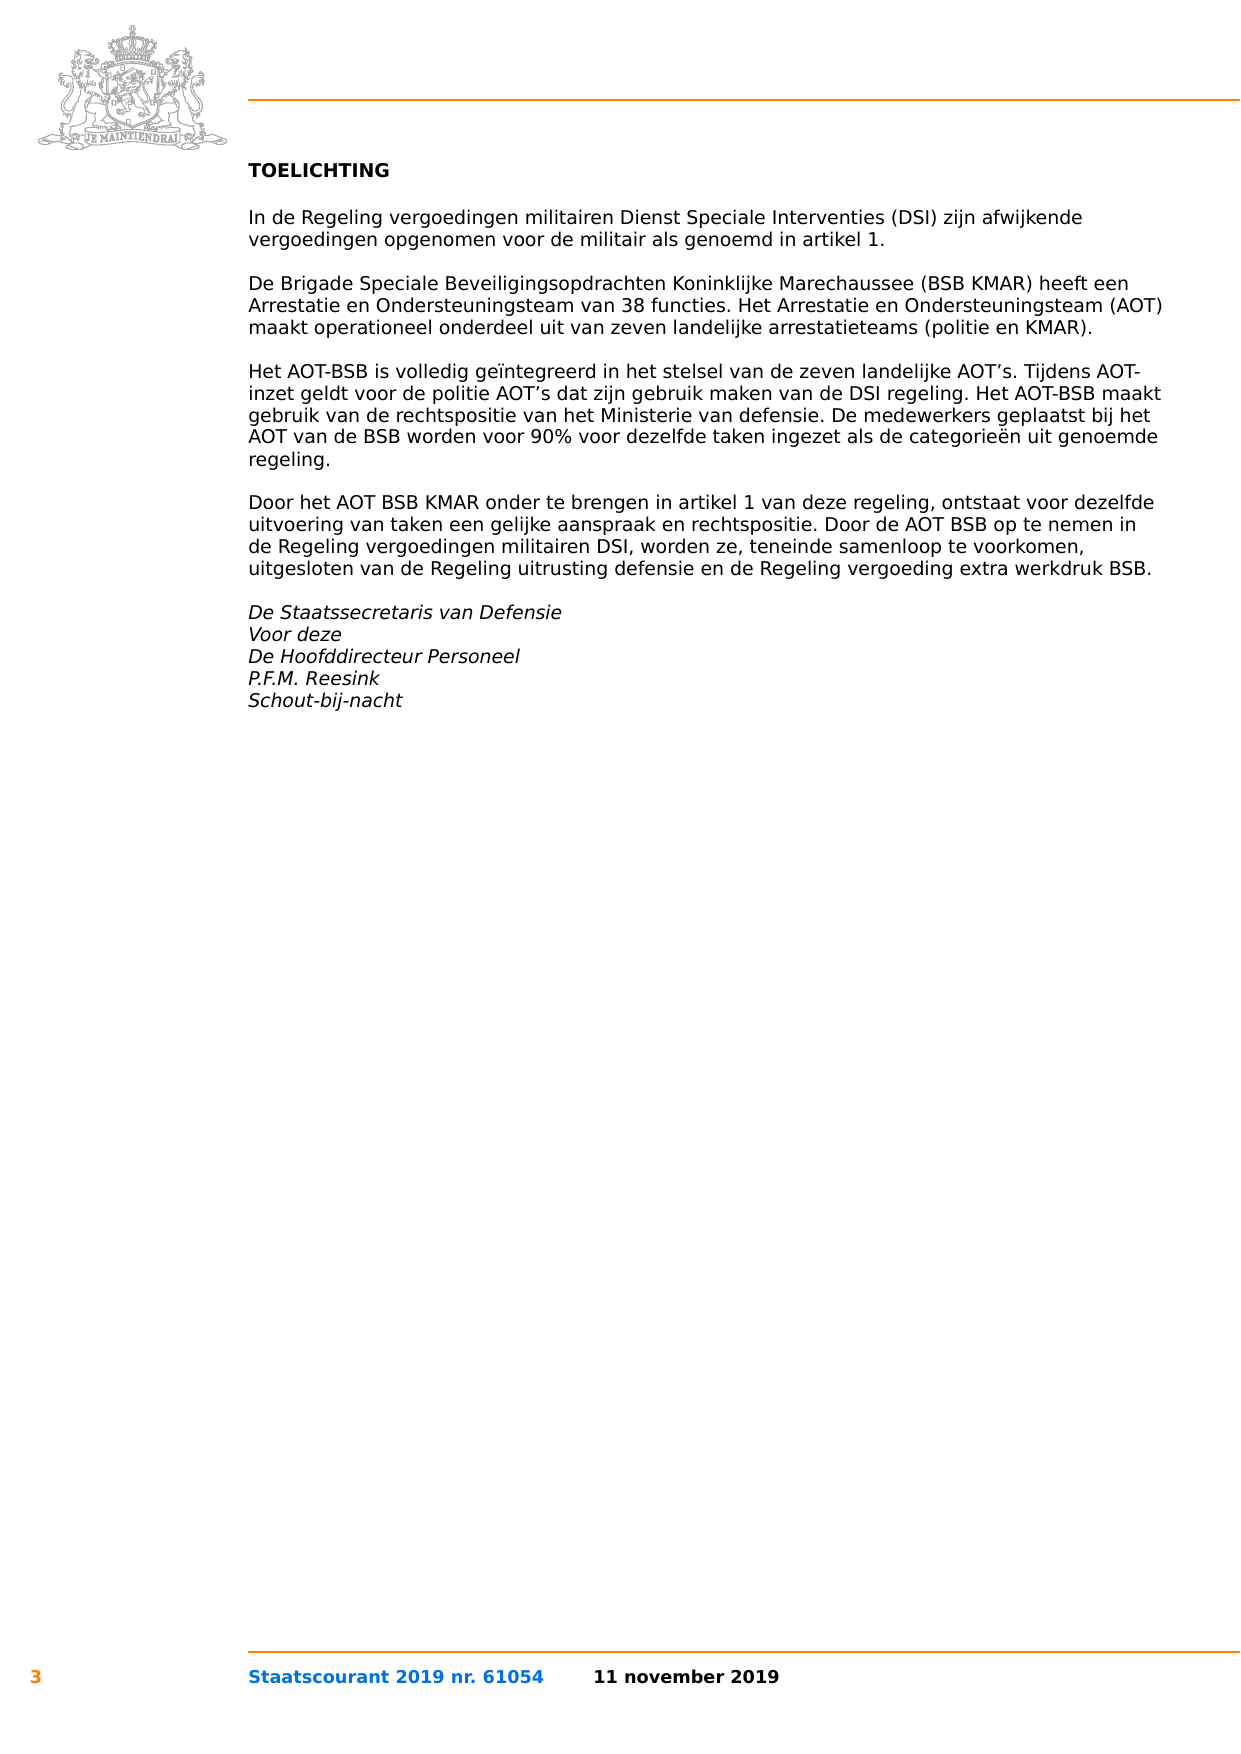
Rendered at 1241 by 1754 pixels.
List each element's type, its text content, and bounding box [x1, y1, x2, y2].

text Het AOT-BSB is volledig geïntegreerd in het stelsel van de zeven landelijke AOT’s. Tijdens AOT-inzet geldt voor de politie AOT’s dat zijn gebruik maken van de DSI regeling. Het AOT-BSB maakt gebruik van de rechtspositie van het Ministerie van defensie. De medewerkers geplaatst bij het AOT van de BSB worden voor 90% voor dezelfde taken ingezet als de categorieën uit genoemde regeling. [248, 361, 1163, 470]
text In de Regeling vergoedingen militairen Dienst Speciale Interventies (DSI) zijn afwijkende vergoedingen opgenomen voor de militair als genoemd in artikel 1. [248, 207, 1163, 251]
text De Staatssecretaris van Defensie Voor deze De Hoofddirecteur Personeel P.F.M. Reesink Schout-bij-nacht [248, 602, 1163, 712]
subtitle TOELICHTING [248, 160, 1163, 182]
picture [38, 25, 227, 150]
text De Brigade Speciale Beveiligingsopdrachten Koninklijke Marechaussee (BSB KMAR) heeft een Arrestatie en Ondersteuningsteam van 38 functies. Het Arrestatie en Ondersteuningsteam (AOT) maakt operationeel onderdeel uit van zeven landelijke arrestatieteams (politie en KMAR). [248, 273, 1163, 339]
text Door het AOT BSB KMAR onder te brengen in artikel 1 van deze regeling, ontstaat voor dezelfde uitvoering van taken een gelijke aanspraak en rechtspositie. Door de AOT BSB op te nemen in de Regeling vergoedingen militairen DSI, worden ze, teneinde samenloop te voorkomen, uitgesloten van de Regeling uitrusting defensie en de Regeling vergoeding extra werkdruk BSB. [248, 492, 1163, 580]
